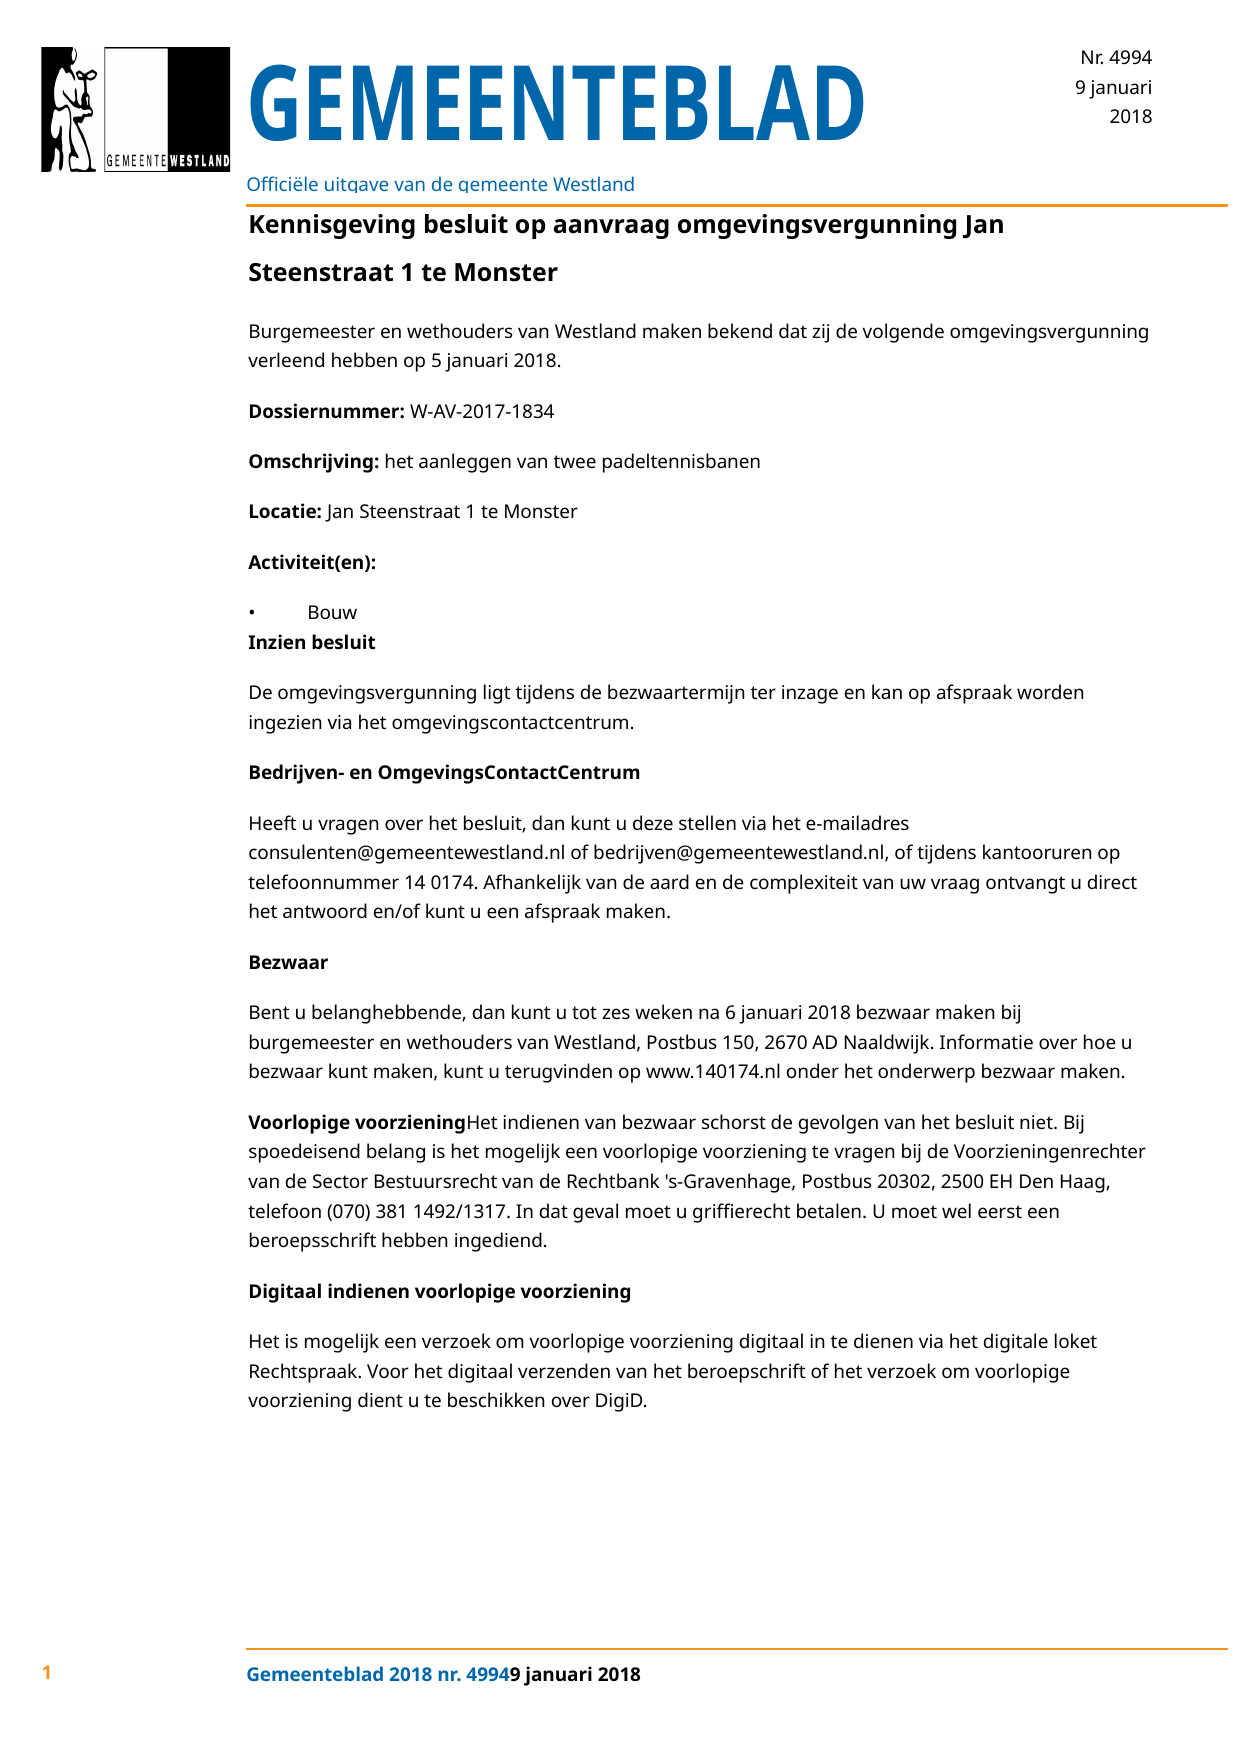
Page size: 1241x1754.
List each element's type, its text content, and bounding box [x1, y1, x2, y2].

text Dossiernummer: W-AV-2017-1834 [248, 398, 1152, 424]
text Kennisgeving besluit op aanvraag omgevingsvergunning Jan Steenstraat 1 te Monster [248, 207, 1152, 288]
text Inzien besluit [248, 629, 1152, 655]
text Burgemeester en wethouders van Westland maken bekend dat zij de volgende omgevingsvergunning verleend hebben op 5 januari 2018. [248, 318, 1152, 373]
text Bezwaar [248, 949, 1152, 975]
text Locatie: Jan Steenstraat 1 te Monster [248, 499, 1152, 524]
text Het is mogelijk een verzoek om voorlopige voorziening digitaal in te dienen via het digitale loket Rechtspraak. Voor het digitaal verzenden van het beroepschrift of het verzoek om voorlopige voorziening dient u te beschikken over DigiD. [248, 1328, 1152, 1413]
text De omgevingsvergunning ligt tijdens de bezwaartermijn ter inzage en kan op afspraak worden ingezien via het omgevingscontactcentrum. [248, 679, 1152, 735]
text Bedrijven- en OmgevingsContactCentrum [248, 759, 1152, 785]
text Omschrijving: het aanleggen van twee padeltennisbanen [248, 448, 1152, 474]
text Activiteit(en): [248, 549, 1152, 575]
text Bent u belanghebbende, dan kunt u tot zes weken na 6 januari 2018 bezwaar maken bij burgemeester en wethouders van Westland, Postbus 150, 2670 AD Naaldwijk. Informatie over hoe u bezwaar kunt maken, kunt u terugvinden op www.140174.nl onder het onderwerp bezwaar maken. [248, 999, 1152, 1084]
text Digitaal indienen voorlopige voorziening [248, 1278, 1152, 1304]
picture [41, 47, 231, 172]
list Bouw [248, 599, 1152, 625]
text Heeft u vragen over het besluit, dan kunt u deze stellen via het e-mailadres consulenten@gemeentewestland.nl of bedrijven@gemeentewestland.nl, of tijdens kantooruren op telefoonnummer 14 0174. Afhankelijk van de aard en de complexiteit van uw vraag ontvangt u direct het antwoord en/of kunt u een afspraak maken. [248, 810, 1152, 924]
text Voorlopige voorzieningHet indienen van bezwaar schorst de gevolgen van het besluit niet. Bij spoedeisend belang is het mogelijk een voorlopige voorziening te vragen bij de Voorzieningenrechter van de Sector Bestuursrecht van de Rechtbank 's-Gravenhage, Postbus 20302, 2500 EH Den Haag, telefoon (070) 381 1492/1317. In dat geval moet u griffierecht betalen. U moet wel eerst een beroepsschrift hebben ingediend. [248, 1109, 1152, 1253]
